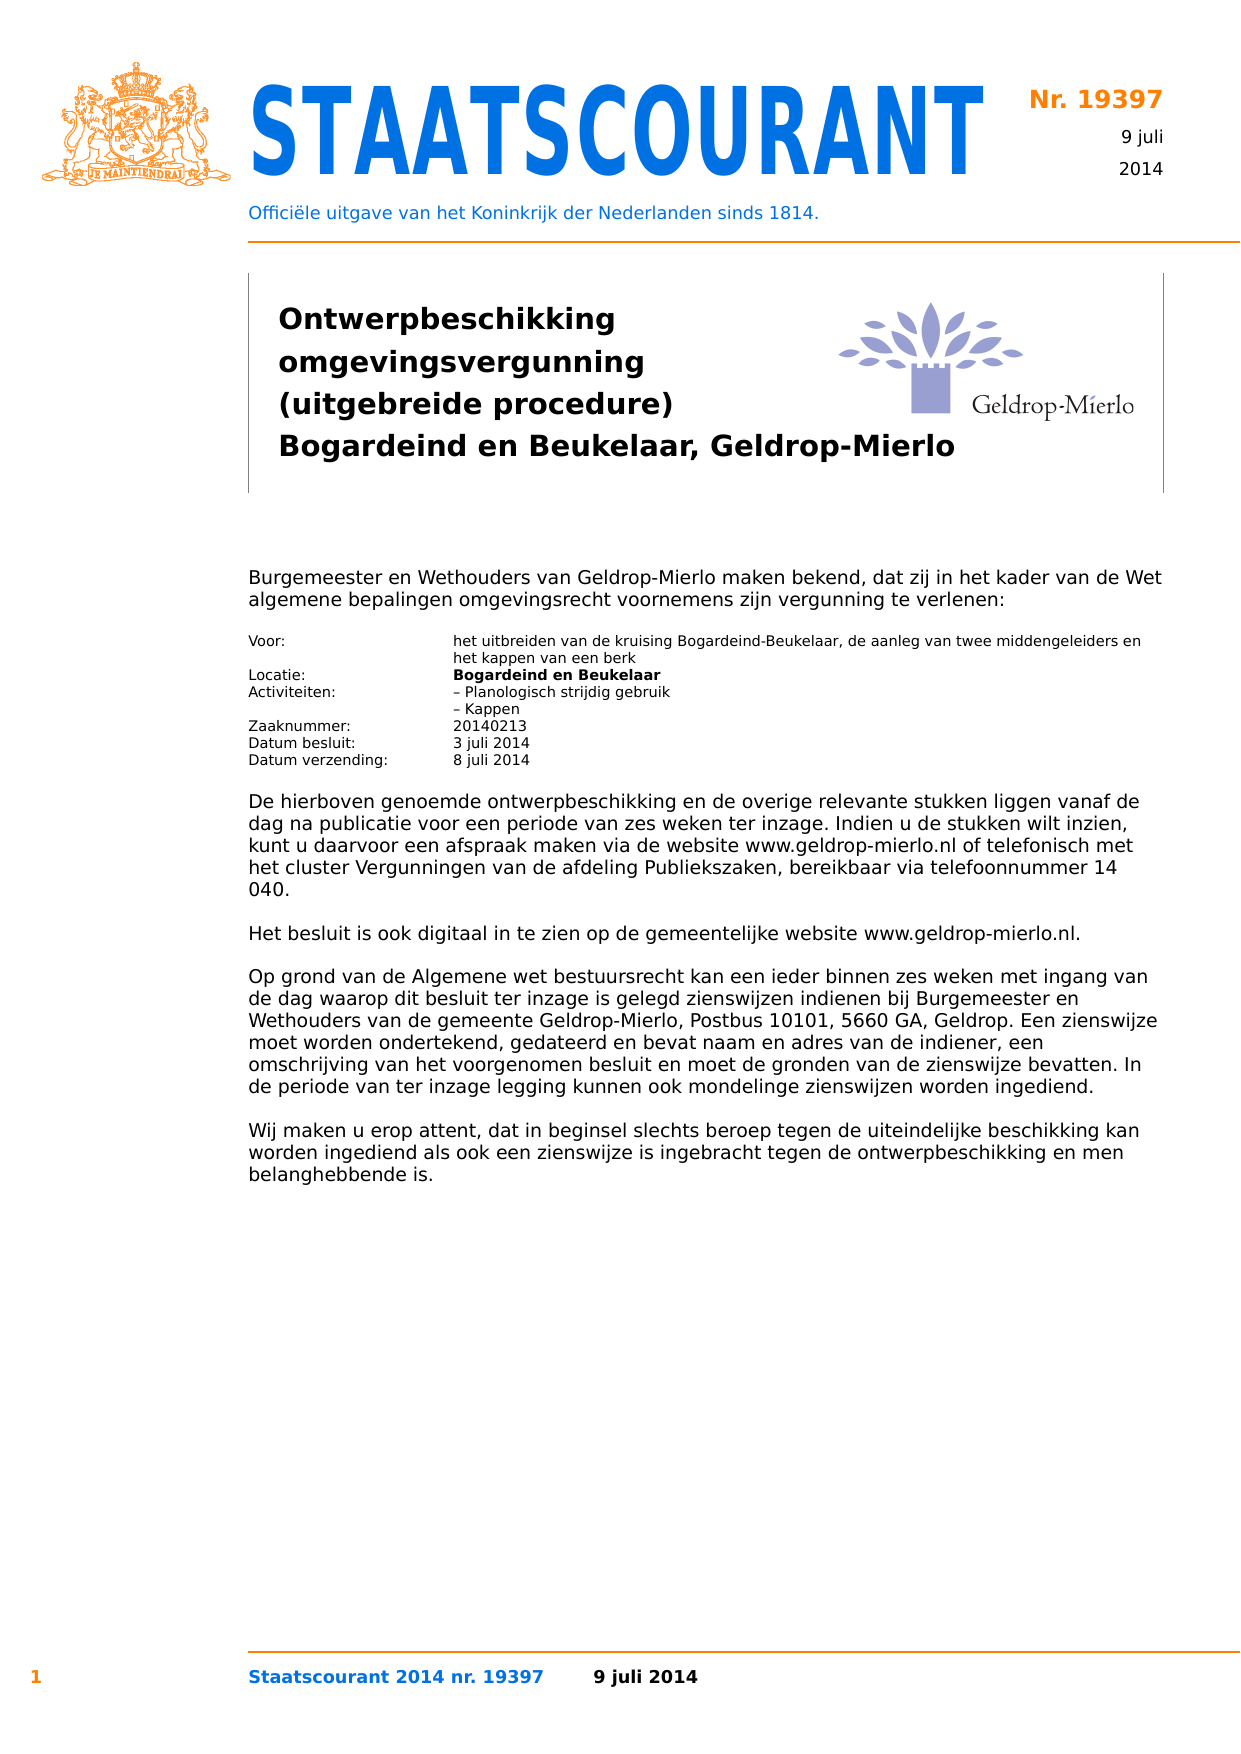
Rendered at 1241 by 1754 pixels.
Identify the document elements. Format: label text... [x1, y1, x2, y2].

table_cell Activiteiten: [248, 684, 447, 701]
table_cell Officiële uitgave van het Koninkrijk der Nederlanden sinds 1814. [248, 203, 1240, 241]
table_cell Datum verzending: [248, 752, 447, 769]
table_cell – Kappen [447, 701, 1163, 718]
table_header STAATSCOURANT [248, 62, 998, 203]
table_cell Datum besluit: [248, 735, 447, 752]
table_cell Bogardeind en Beukelaar [447, 667, 1163, 684]
text Op grond van de Algemene wet bestuursrecht kan een ieder binnen zes weken met ingang van de dag waarop dit besluit ter inzage is gelegd zienswijzen indienen bij Burgemeester en Wethouders van de gemeente Geldrop-Mierlo, Postbus 10101, 5660 GA, Geldrop. Een zienswijze moet worden ondertekend, gedateerd en bevat naam en adres van de indiener, een omschrijving van het voorgenomen besluit en moet de gronden van de zienswijze bevatten. In de periode van ter inzage legging kunnen ook mondelinge zienswijzen worden ingediend. [248, 966, 1163, 1098]
table_header het uitbreiden van de kruising Bogardeind-Beukelaar, de aanleg van twee middengeleiders en het kappen van een berk [447, 633, 1163, 667]
text Burgemeester en Wethouders van Geldrop-Mierlo maken bekend, dat zij in het kader van de Wet algemene bepalingen omgevingsrecht voornemens zijn vergunning te verlenen: [248, 567, 1163, 611]
picture [838, 302, 1134, 421]
subtitle Ontwerpbeschikking omgevingsvergunning (uitgebreide procedure) Bogardeind en Beukelaar, Geldrop-Mierlo [249, 273, 1163, 493]
table_cell 3 juli 2014 [447, 735, 1163, 752]
table_cell 2014 [998, 153, 1240, 203]
table_cell – Planologisch strijdig gebruik [447, 684, 1163, 701]
text De hierboven genoemde ontwerpbeschikking en de overige relevante stukken liggen vanaf de dag na publicatie voor een periode van zes weken ter inzage. Indien u de stukken wilt inzien, kunt u daarvoor een afspraak maken via de website www.geldrop-mierlo.nl of telefonisch met het cluster Vergunningen van de afdeling Publiekszaken, bereikbaar via telefoonnummer 14 040. [248, 791, 1163, 901]
table_cell 8 juli 2014 [447, 752, 1163, 769]
picture [41, 62, 231, 186]
table_header [25, 62, 248, 241]
table_header Voor: [248, 633, 447, 667]
table_cell 20140213 [447, 718, 1163, 735]
table_cell 9 juli [998, 121, 1240, 153]
table_cell Locatie: [248, 667, 447, 684]
table_header Nr. 19397 [998, 62, 1240, 121]
text Wij maken u erop attent, dat in beginsel slechts beroep tegen de uiteindelijke beschikking kan worden ingediend als ook een zienswijze is ingebracht tegen de ontwerpbeschikking en men belanghebbende is. [248, 1120, 1163, 1186]
table_cell Zaaknummer: [248, 718, 447, 735]
table_cell [248, 701, 447, 718]
text Het besluit is ook digitaal in te zien op de gemeentelijke website www.geldrop-mierlo.nl. [248, 922, 1163, 944]
